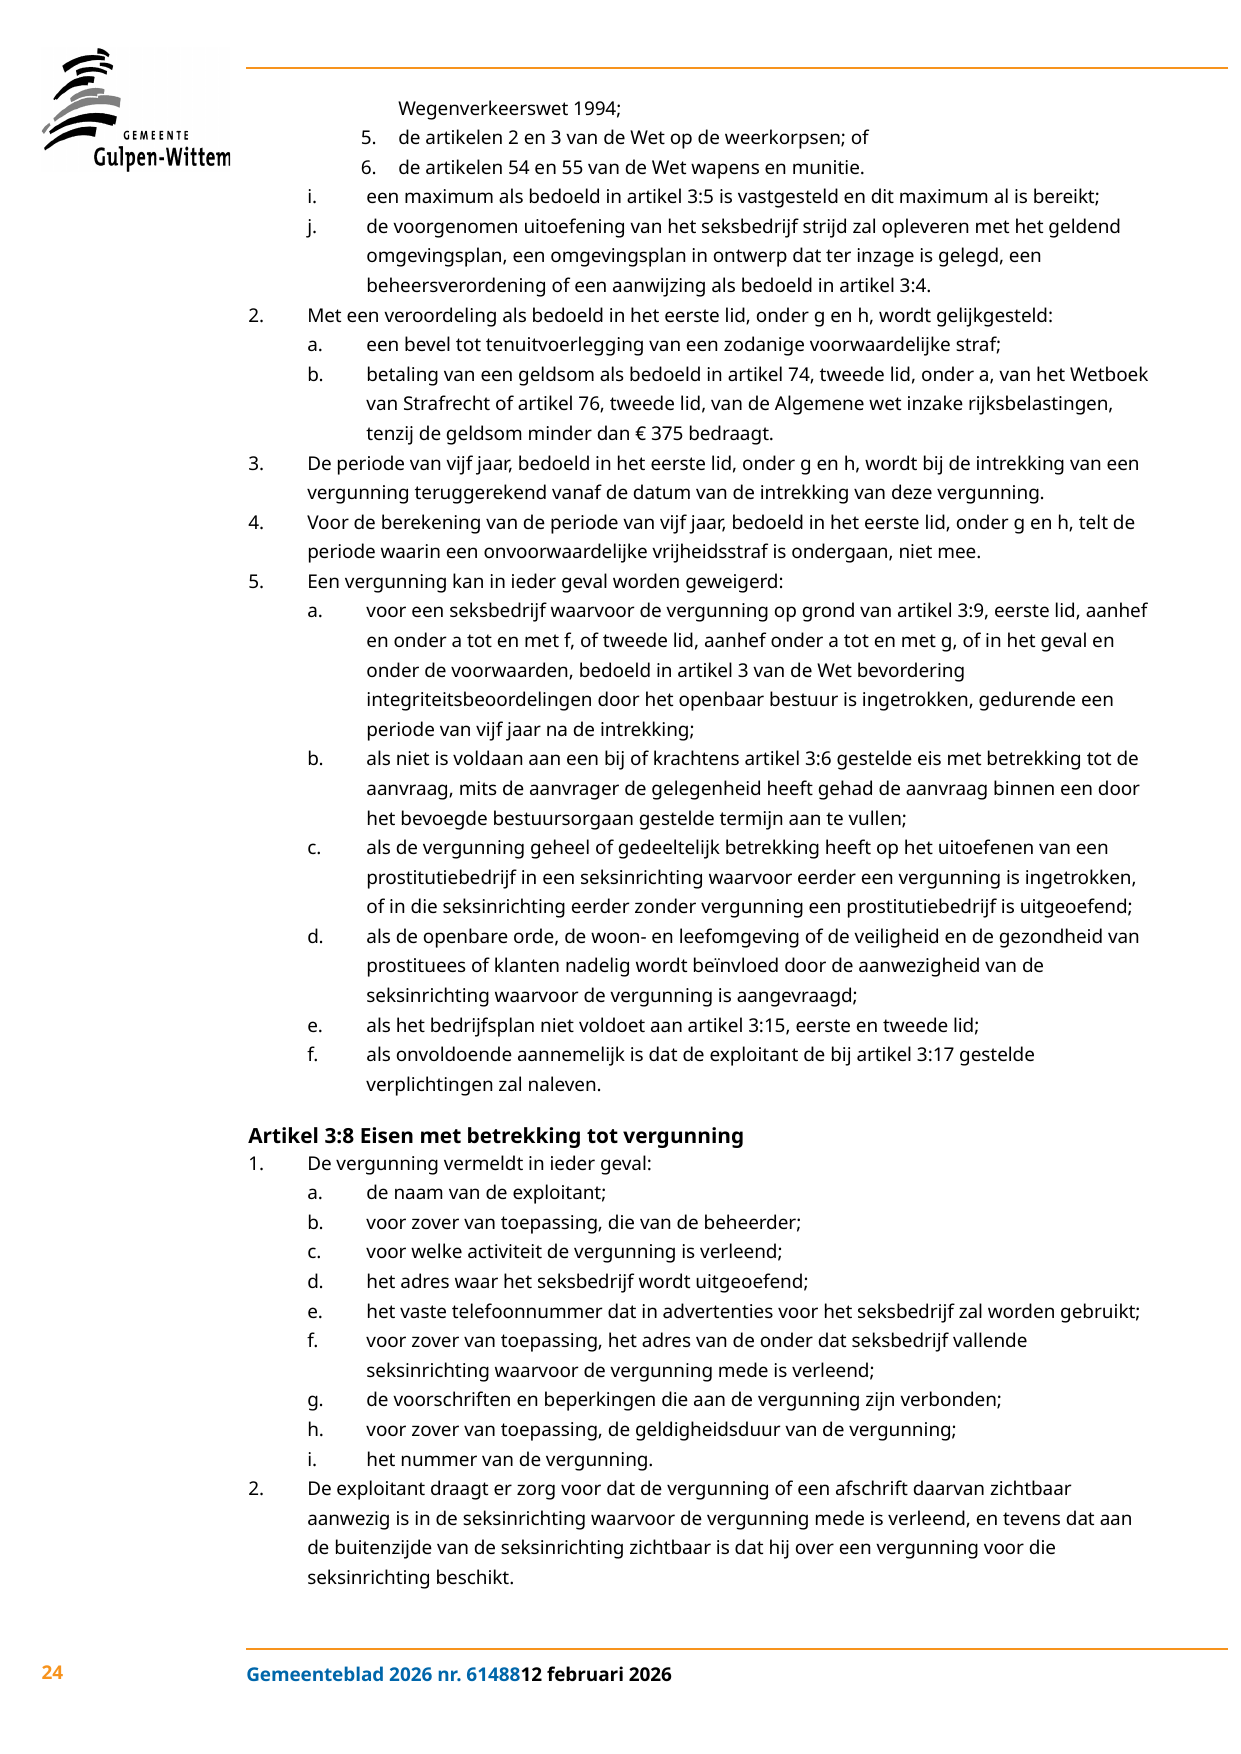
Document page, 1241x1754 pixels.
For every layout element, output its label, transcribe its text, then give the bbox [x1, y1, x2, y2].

list voor zover van toepassing, het adres van de onder dat seksbedrijf vallende seksinrichting waarvoor de vergunning mede is verleend; [307, 1327, 1152, 1383]
list de artikelen 54 en 55 van de Wet wapens en munitie. [361, 154, 1152, 180]
list voor zover van toepassing, die van de beheerder; [307, 1209, 1152, 1235]
list het vaste telefoonnummer dat in advertenties voor het seksbedrijf zal worden gebruikt; [307, 1298, 1152, 1323]
list de voorgenomen uitoefening van het seksbedrijf strijd zal opleveren met het geldend omgevingsplan, een omgevingsplan in ontwerp dat ter inzage is gelegd, een beheersverordening of een aanwijzing als bedoeld in artikel 3:4. [307, 213, 1152, 298]
list het adres waar het seksbedrijf wordt uitgeoefend; [307, 1268, 1152, 1294]
list de voorschriften en beperkingen die aan de vergunning zijn verbonden; [307, 1387, 1152, 1412]
text Artikel 3:8 Eisen met betrekking tot vergunning [248, 1121, 1152, 1150]
list een maximum als bedoeld in artikel 3:5 is vastgesteld en dit maximum al is bereikt; [307, 183, 1152, 209]
list De vergunning vermeldt in ieder geval: [248, 1150, 1152, 1176]
list Voor de berekening van de periode van vijf jaar, bedoeld in het eerste lid, onder g en h, telt de periode waarin een onvoorwaardelijke vrijheidsstraf is ondergaan, niet mee. [248, 509, 1152, 564]
list de naam van de exploitant; [307, 1179, 1152, 1205]
list Met een veroordeling als bedoeld in het eerste lid, onder g en h, wordt gelijkgesteld: [248, 302, 1152, 328]
list Wegenverkeerswet 1994; [361, 95, 1152, 121]
list voor een seksbedrijf waarvoor de vergunning op grond van artikel 3:9, eerste lid, aanhef en onder a tot en met f, of tweede lid, aanhef onder a tot en met g, of in het geval en onder de voorwaarden, bedoeld in artikel 3 van de Wet bevordering integriteitsbeoordelingen door het openbaar bestuur is ingetrokken, gedurende een periode van vijf jaar na de intrekking; [307, 598, 1152, 742]
list een bevel tot tenuitvoerlegging van een zodanige voorwaardelijke straf; [307, 331, 1152, 357]
list als niet is voldaan aan een bij of krachtens artikel 3:6 gestelde eis met betrekking tot de aanvraag, mits de aanvrager de gelegenheid heeft gehad de aanvraag binnen een door het bevoegde bestuursorgaan gestelde termijn aan te vullen; [307, 746, 1152, 831]
picture [41, 47, 231, 172]
list voor welke activiteit de vergunning is verleend; [307, 1239, 1152, 1264]
list de artikelen 2 en 3 van de Wet op de weerkorpsen; of [361, 124, 1152, 150]
list De exploitant draagt er zorg voor dat de vergunning of een afschrift daarvan zichtbaar aanwezig is in de seksinrichting waarvoor de vergunning mede is verleend, en tevens dat aan de buitenzijde van de seksinrichting zichtbaar is dat hij over een vergunning voor die seksinrichting beschikt. [248, 1475, 1152, 1590]
list als onvoldoende aannemelijk is dat de exploitant de bij artikel 3:17 gestelde verplichtingen zal naleven. [307, 1041, 1152, 1097]
list voor zover van toepassing, de geldigheidsduur van de vergunning; [307, 1416, 1152, 1442]
list De periode van vijf jaar, bedoeld in het eerste lid, onder g en h, wordt bij de intrekking van een vergunning teruggerekend vanaf de datum van de intrekking van deze vergunning. [248, 450, 1152, 505]
list Een vergunning kan in ieder geval worden geweigerd: [248, 568, 1152, 594]
list als de vergunning geheel of gedeeltelijk betrekking heeft op het uitoefenen van een prostitutiebedrijf in een seksinrichting waarvoor eerder een vergunning is ingetrokken, of in die seksinrichting eerder zonder vergunning een prostitutiebedrijf is uitgeoefend; [307, 834, 1152, 919]
list betaling van een geldsom als bedoeld in artikel 74, tweede lid, onder a, van het Wetboek van Strafrecht of artikel 76, tweede lid, van de Algemene wet inzake rijksbelastingen, tenzij de geldsom minder dan € 375 bedraagt. [307, 361, 1152, 446]
list als het bedrijfsplan niet voldoet aan artikel 3:15, eerste en tweede lid; [307, 1012, 1152, 1038]
list het nummer van de vergunning. [307, 1446, 1152, 1471]
list als de openbare orde, de woon- en leefomgeving of de veiligheid en de gezondheid van prostituees of klanten nadelig wordt beïnvloed door de aanwezigheid van de seksinrichting waarvoor de vergunning is aangevraagd; [307, 923, 1152, 1008]
